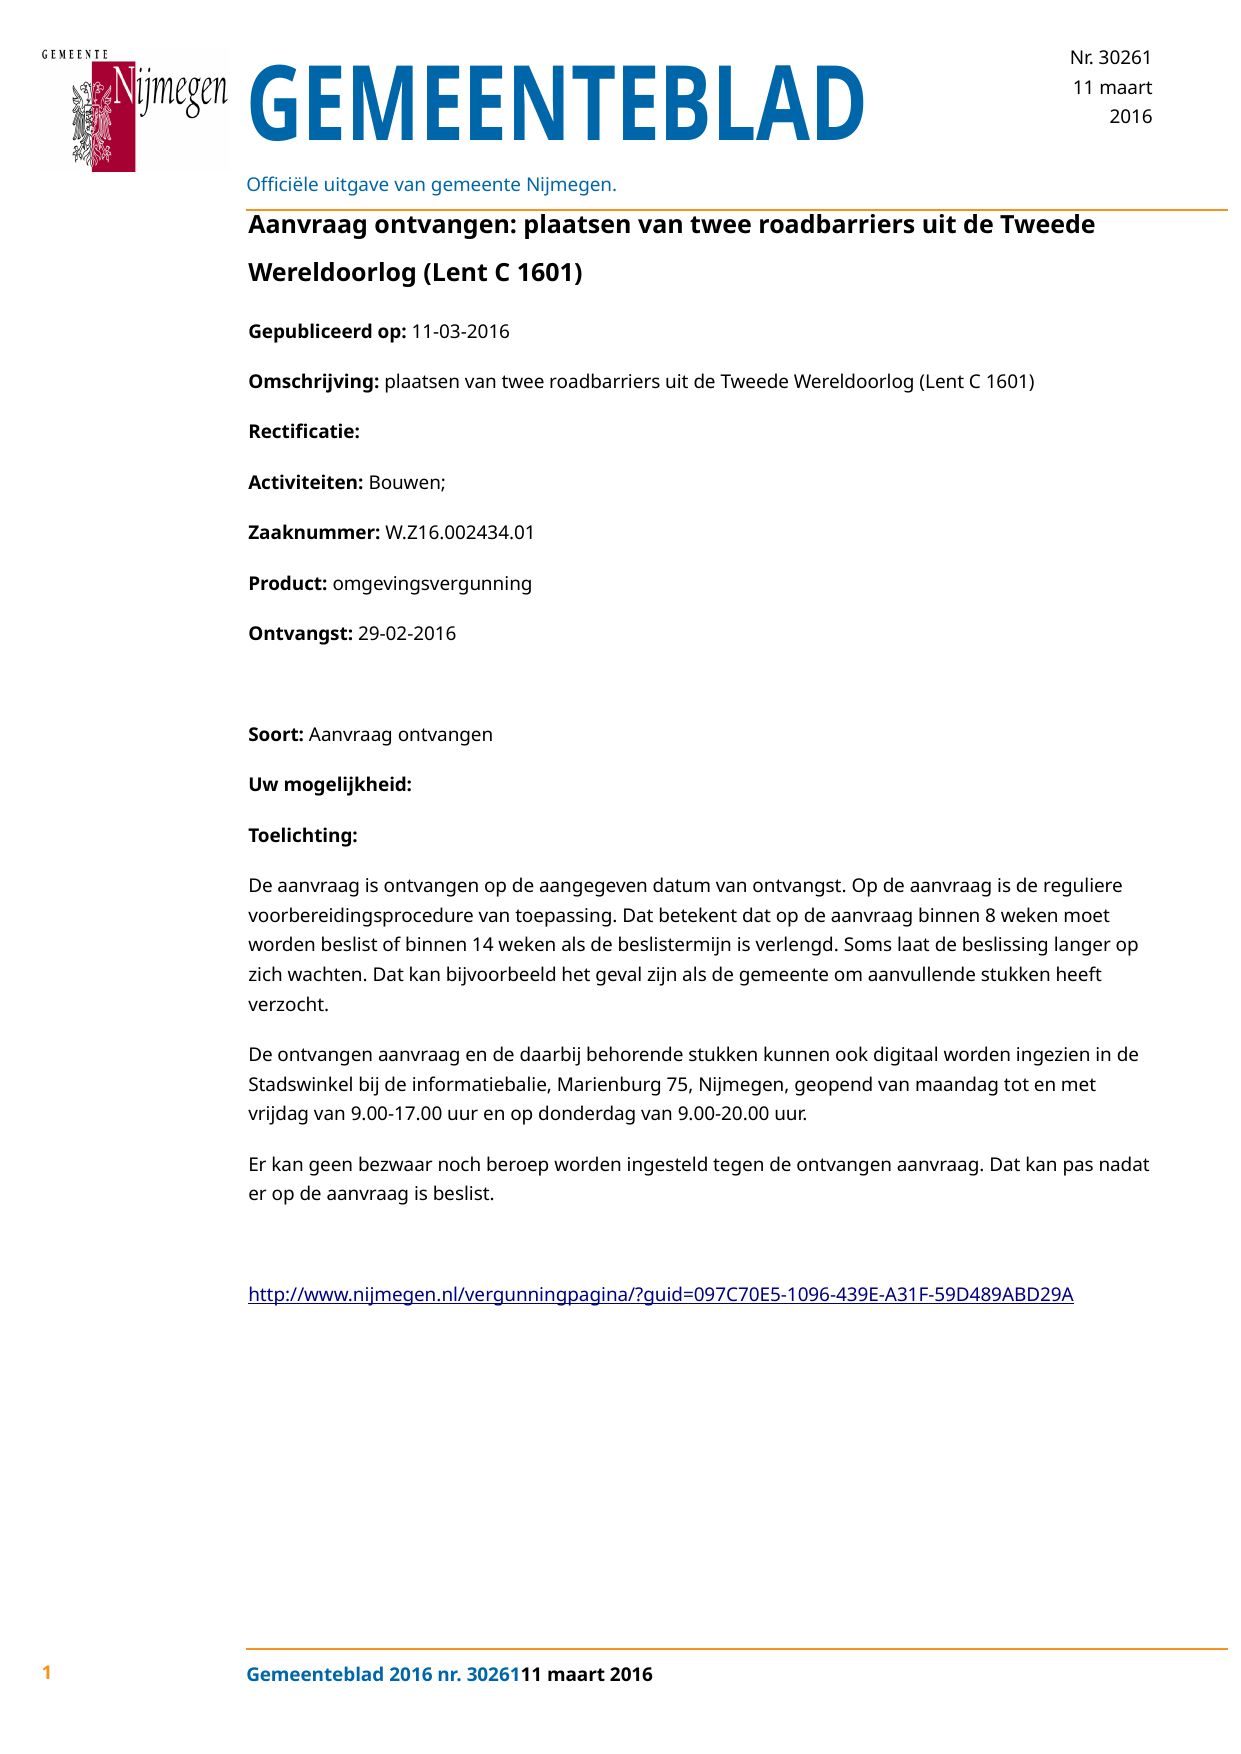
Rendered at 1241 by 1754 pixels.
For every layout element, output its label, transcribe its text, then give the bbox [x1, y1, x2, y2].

text Omschrijving: plaatsen van twee roadbarriers uit de Tweede Wereldoorlog (Lent C 1601) [248, 368, 1152, 394]
text Soort: Aanvraag ontvangen [248, 721, 1152, 747]
text Ontvangst: 29-02-2016 [248, 620, 1152, 646]
text De aanvraag is ontvangen op de aangegeven datum van ontvangst. Op de aanvraag is de reguliere voorbereidingsprocedure van toepassing. Dat betekent dat op de aanvraag binnen 8 weken moet worden beslist of binnen 14 weken als de beslistermijn is verlengd. Soms laat de beslissing langer op zich wachten. Dat kan bijvoorbeeld het geval zijn als de gemeente om aanvullende stukken heeft verzocht. [248, 872, 1152, 1017]
picture [41, 47, 231, 172]
text Er kan geen bezwaar noch beroep worden ingesteld tegen de ontvangen aanvraag. Dat kan pas nadat er op de aanvraag is beslist. [248, 1151, 1152, 1206]
text Activiteiten: Bouwen; [248, 469, 1152, 495]
text Uw mogelijkheid: [248, 772, 1152, 797]
text Rectificatie: [248, 419, 1152, 444]
text Gepubliceerd op: 11-03-2016 [248, 318, 1152, 344]
text http://www.nijmegen.nl/vergunningpagina/?guid=097C70E5-1096-439E-A31F-59D489ABD29A [248, 1281, 1152, 1307]
text De ontvangen aanvraag en de daarbij behorende stukken kunnen ook digitaal worden ingezien in de Stadswinkel bij de informatiebalie, Marienburg 75, Nijmegen, geopend van maandag tot en met vrijdag van 9.00-17.00 uur en op donderdag van 9.00-20.00 uur. [248, 1041, 1152, 1126]
text Aanvraag ontvangen: plaatsen van twee roadbarriers uit de Tweede Wereldoorlog (Lent C 1601) [248, 211, 1152, 288]
text Product: omgevingsvergunning [248, 570, 1152, 596]
text Zaaknummer: W.Z16.002434.01 [248, 519, 1152, 545]
text Toelichting: [248, 822, 1152, 848]
